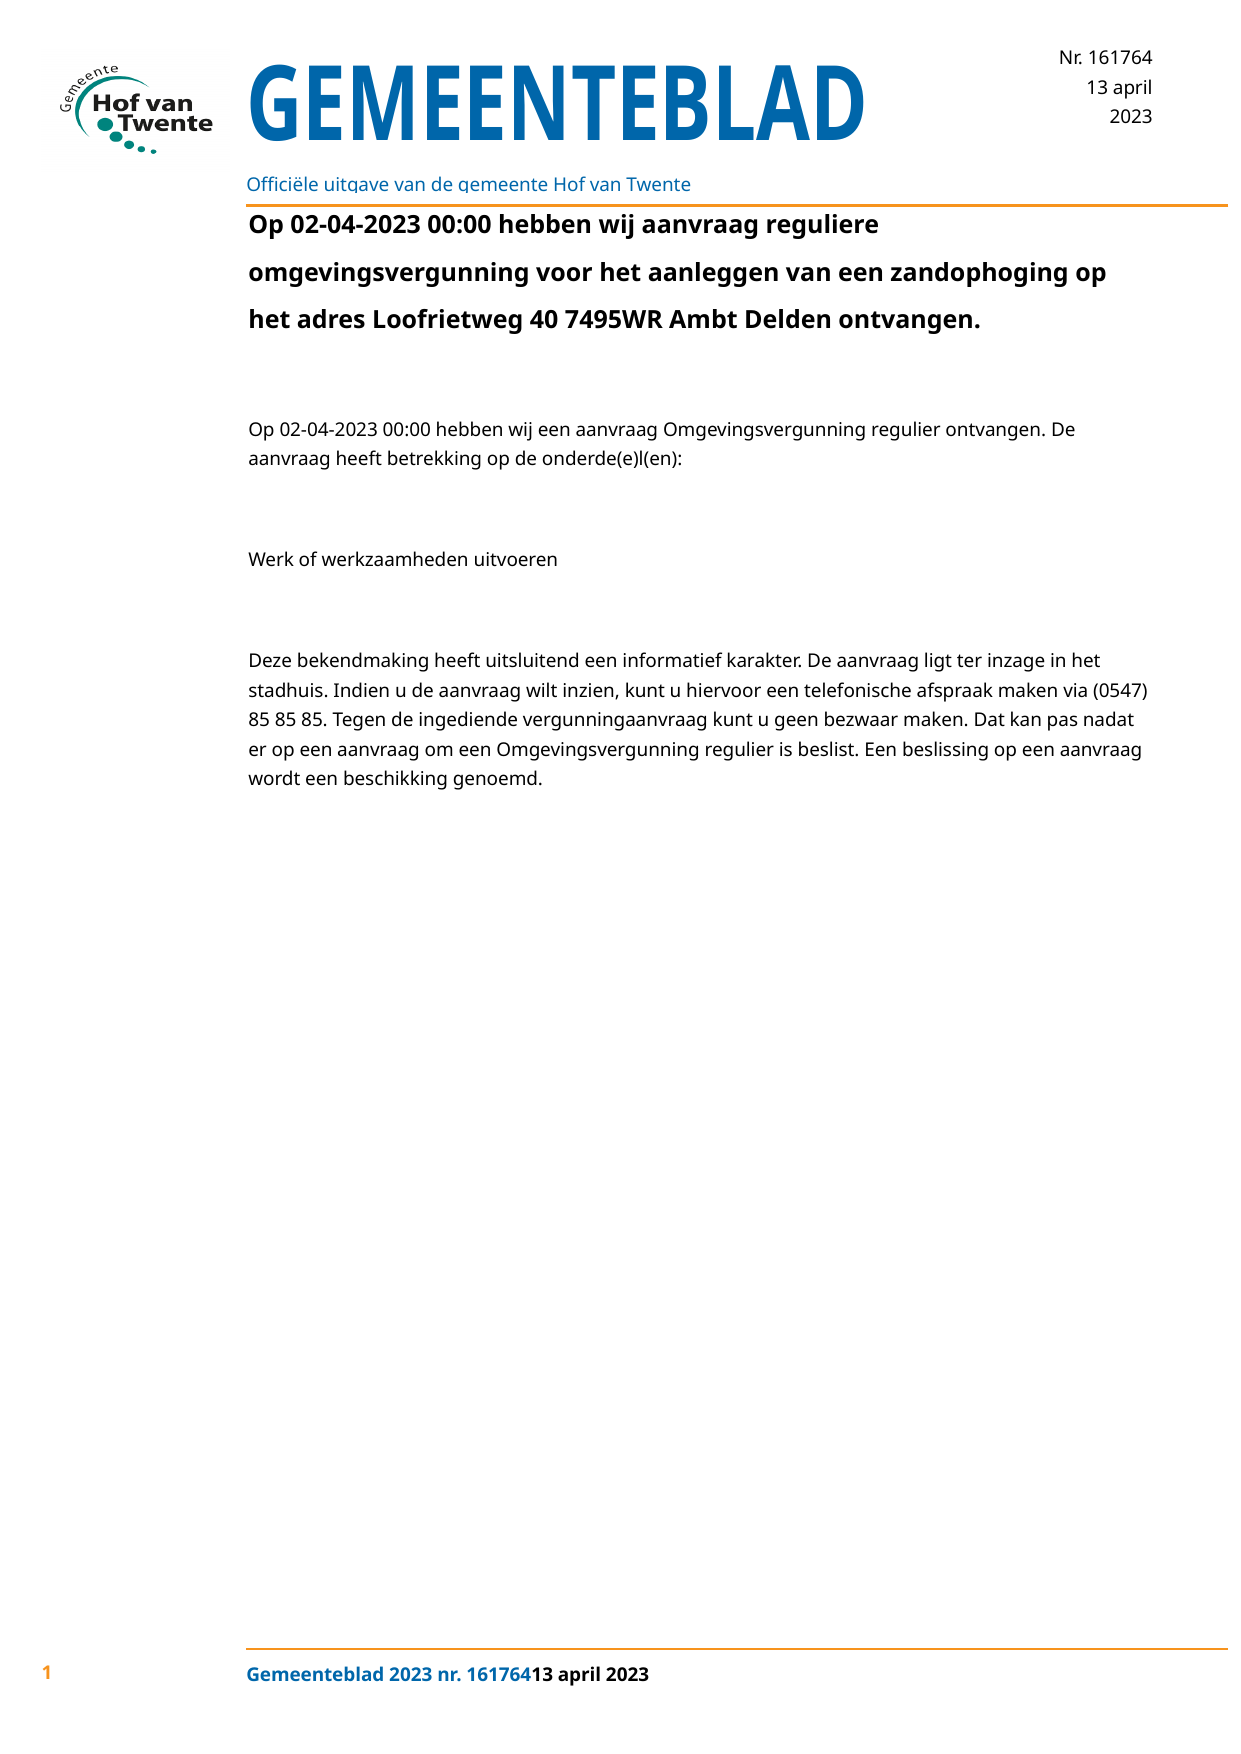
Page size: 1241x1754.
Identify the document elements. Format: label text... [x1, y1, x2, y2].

text Werk of werkzaamheden uitvoeren [248, 546, 1152, 572]
picture [41, 47, 231, 172]
text Deze bekendmaking heeft uitsluitend een informatief karakter. De aanvraag ligt ter inzage in het stadhuis. Indien u de aanvraag wilt inzien, kunt u hiervoor een telefonische afspraak maken via (0547) 85 85 85. Tegen de ingediende vergunningaanvraag kunt u geen bezwaar maken. Dat kan pas nadat er op een aanvraag om een Omgevingsvergunning regulier is beslist. Een beslissing op een aanvraag wordt een beschikking genoemd. [248, 647, 1152, 791]
text Op 02-04-2023 00:00 hebben wij een aanvraag Omgevingsvergunning regulier ontvangen. De aanvraag heeft betrekking op de onderde(e)l(en): [248, 416, 1152, 471]
text Op 02-04-2023 00:00 hebben wij aanvraag reguliere omgevingsvergunning voor het aanleggen van een zandophoging op het adres Loofrietweg 40 7495WR Ambt Delden ontvangen. [248, 207, 1152, 336]
